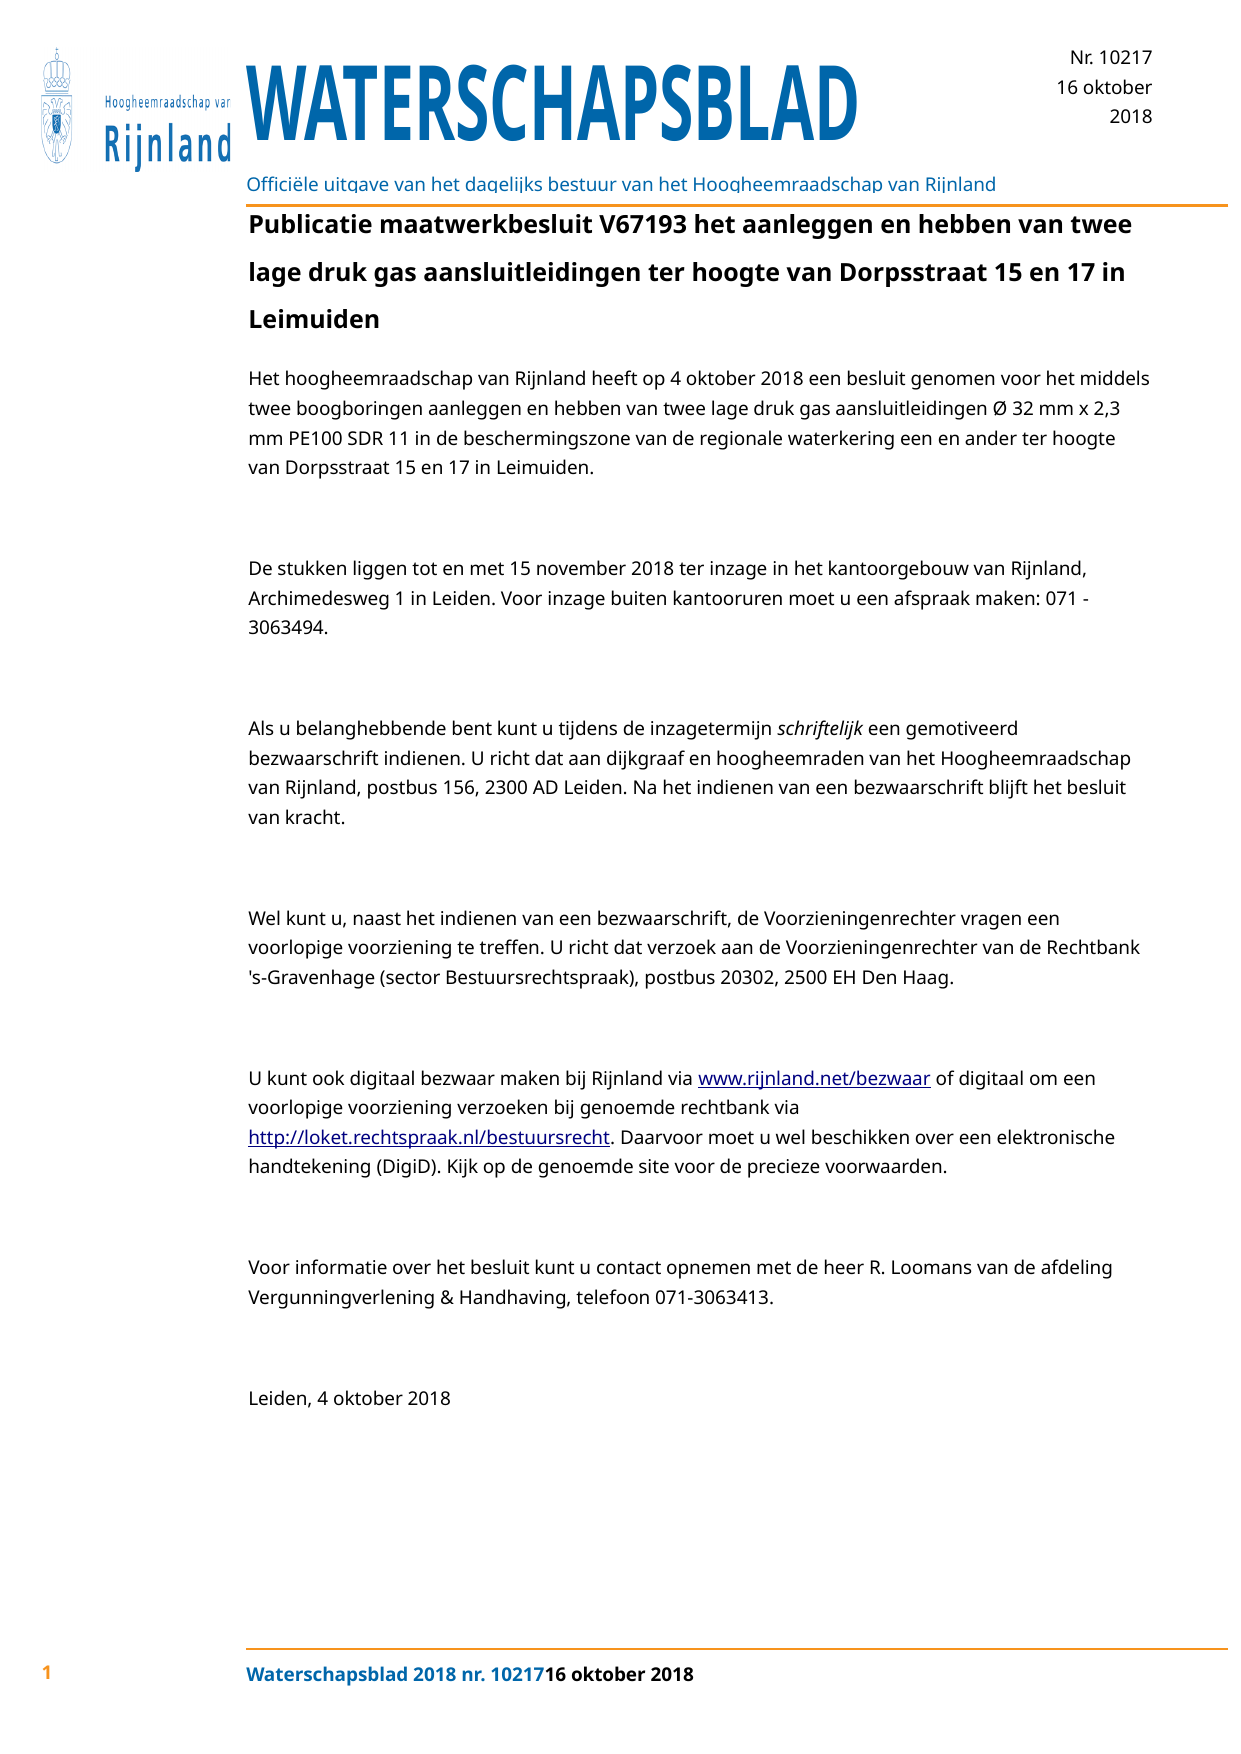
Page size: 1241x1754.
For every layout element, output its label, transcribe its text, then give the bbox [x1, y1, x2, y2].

text De stukken liggen tot en met 15 november 2018 ter inzage in het kantoorgebouw van Rijnland, Archimedesweg 1 in Leiden. Voor inzage buiten kantooruren moet u een afspraak maken: 071 - 3063494. [248, 555, 1152, 640]
text Leiden, 4 oktober 2018 [248, 1385, 1152, 1410]
picture [41, 47, 231, 172]
text Als u belanghebbende bent kunt u tijdens de inzagetermijn schriftelijk een gemotiveerd bezwaarschrift indienen. U richt dat aan dijkgraaf en hoogheemraden van het Hoogheemraadschap van Rijnland, postbus 156, 2300 AD Leiden. Na het indienen van een bezwaarschrift blijft het besluit van kracht. [248, 715, 1152, 829]
text Voor informatie over het besluit kunt u contact opnemen met de heer R. Loomans van de afdeling Vergunningverlening & Handhaving, telefoon 071-3063413. [248, 1254, 1152, 1309]
text Wel kunt u, naast het indienen van een bezwaarschrift, de Voorzieningenrechter vragen een voorlopige voorziening te treffen. U richt dat verzoek aan de Voorzieningenrechter van de Rechtbank 's-Gravenhage (sector Bestuursrechtspraak), postbus 20302, 2500 EH Den Haag. [248, 905, 1152, 989]
text Publicatie maatwerkbesluit V67193 het aanleggen en hebben van twee lage druk gas aansluitleidingen ter hoogte van Dorpsstraat 15 en 17 in Leimuiden [248, 207, 1152, 336]
text Het hoogheemraadschap van Rijnland heeft op 4 oktober 2018 een besluit genomen voor het middels twee boogboringen aanleggen en hebben van twee lage druk gas aansluitleidingen Ø 32 mm x 2,3 mm PE100 SDR 11 in de beschermingszone van de regionale waterkering een en ander ter hoogte van Dorpsstraat 15 en 17 in Leimuiden. [248, 366, 1152, 480]
text U kunt ook digitaal bezwaar maken bij Rijnland via www.rijnland.net/bezwaar of digitaal om een voorlopige voorziening verzoeken bij genoemde rechtbank via http://loket.rechtspraak.nl/bestuursrecht. Daarvoor moet u wel beschikken over een elektronische handtekening (DigiD). Kijk op de genoemde site voor de precieze voorwaarden. [248, 1065, 1152, 1179]
